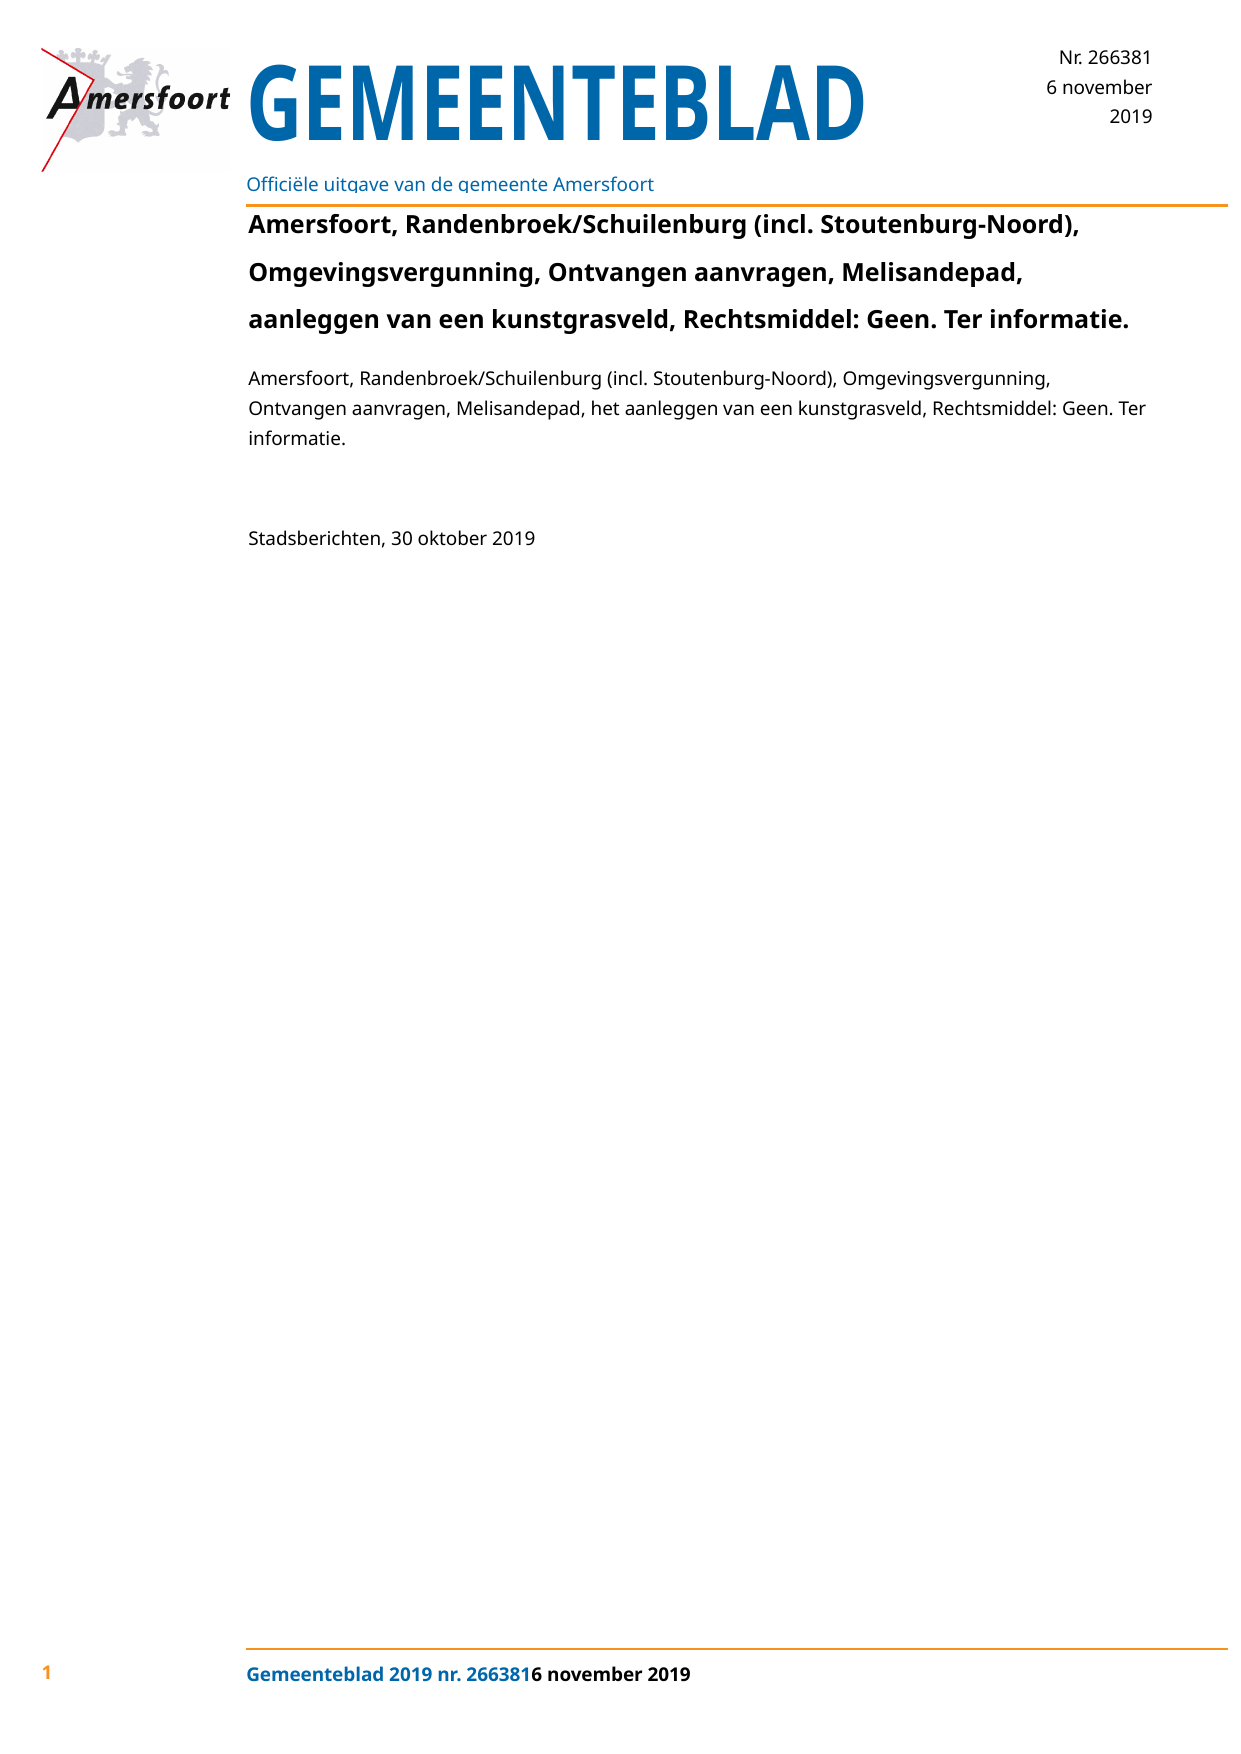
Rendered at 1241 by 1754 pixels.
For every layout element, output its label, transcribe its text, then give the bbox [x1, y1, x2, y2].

text Stadsberichten, 30 oktober 2019 [248, 526, 1152, 551]
text Amersfoort, Randenbroek/Schuilenburg (incl. Stoutenburg-Noord), Omgevingsvergunning, Ontvangen aanvragen, Melisandepad, het aanleggen van een kunstgrasveld, Rechtsmiddel: Geen. Ter informatie. [248, 366, 1152, 450]
text Amersfoort, Randenbroek/Schuilenburg (incl. Stoutenburg-Noord), Omgevingsvergunning, Ontvangen aanvragen, Melisandepad, aanleggen van een kunstgrasveld, Rechtsmiddel: Geen. Ter informatie. [248, 207, 1152, 336]
picture [41, 47, 231, 172]
